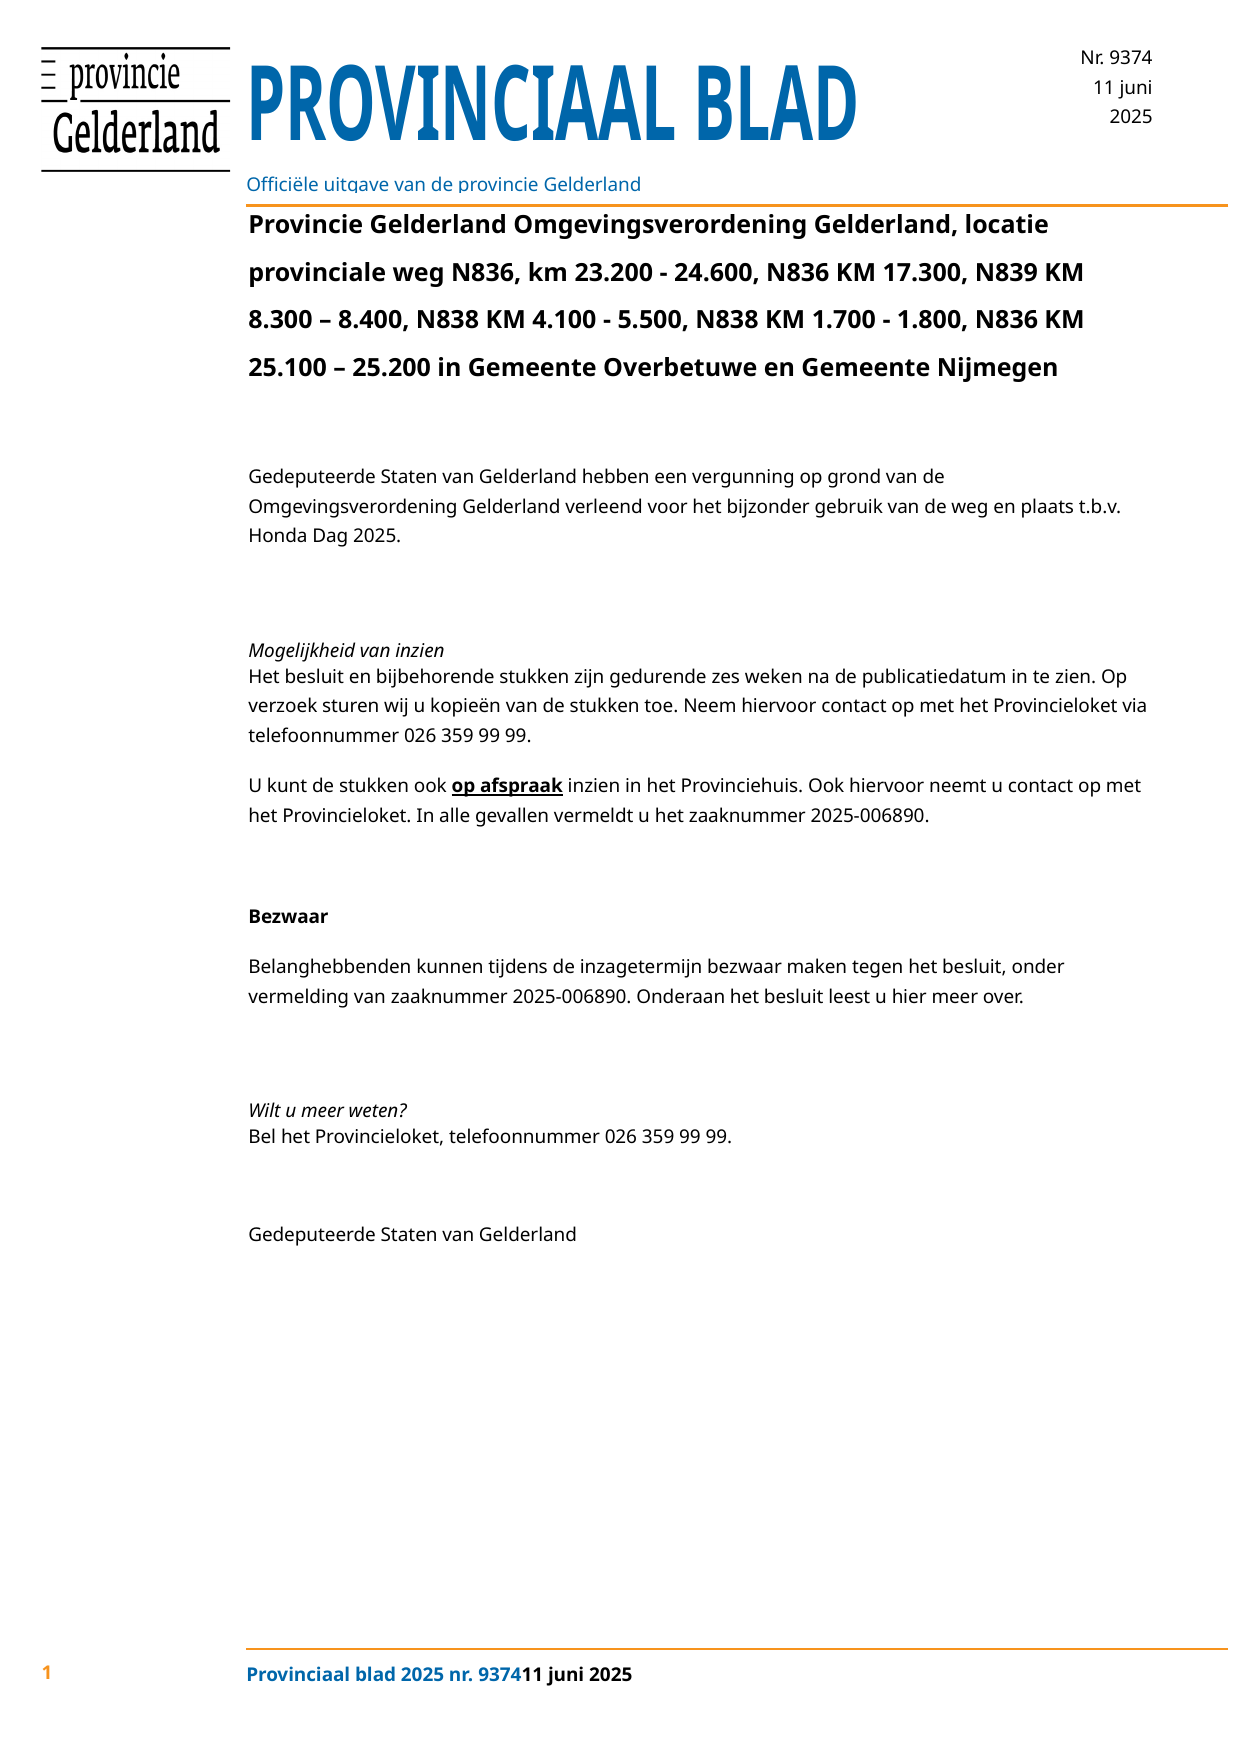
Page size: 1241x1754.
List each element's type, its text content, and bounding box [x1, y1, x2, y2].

text Bezwaar [248, 903, 1152, 928]
text Gedeputeerde Staten van Gelderland hebben een vergunning op grond van de Omgevingsverordening Gelderland verleend voor het bijzonder gebruik van de weg en plaats t.b.v. Honda Dag 2025. [248, 463, 1152, 548]
text Provincie Gelderland Omgevingsverordening Gelderland, locatie provinciale weg N836, km 23.200 - 24.600, N836 KM 17.300, N839 KM 8.300 – 8.400, N838 KM 4.100 - 5.500, N838 KM 1.700 - 1.800, N836 KM 25.100 – 25.200 in Gemeente Overbetuwe en Gemeente Nijmegen [248, 207, 1152, 384]
text Mogelijkheid van inzien [248, 637, 1152, 663]
text Gedeputeerde Staten van Gelderland [248, 1221, 1152, 1247]
text Belanghebbenden kunnen tijdens de inzagetermijn bezwaar maken tegen het besluit, onder vermelding van zaaknummer 2025-006890. Onderaan het besluit leest u hier meer over. [248, 953, 1152, 1008]
picture [41, 47, 231, 172]
text Het besluit en bijbehorende stukken zijn gedurende zes weken na de publicatiedatum in te zien. Op verzoek sturen wij u kopieën van de stukken toe. Neem hiervoor contact op met het Provincieloket via telefoonnummer 026 359 99 99. [248, 663, 1152, 748]
text Bel het Provincieloket, telefoonnummer 026 359 99 99. [248, 1123, 1152, 1149]
text Wilt u meer weten? [248, 1097, 1152, 1123]
text U kunt de stukken ook op afspraak inzien in het Provinciehuis. Ook hiervoor neemt u contact op met het Provincieloket. In alle gevallen vermeldt u het zaaknummer 2025-006890. [248, 772, 1152, 828]
